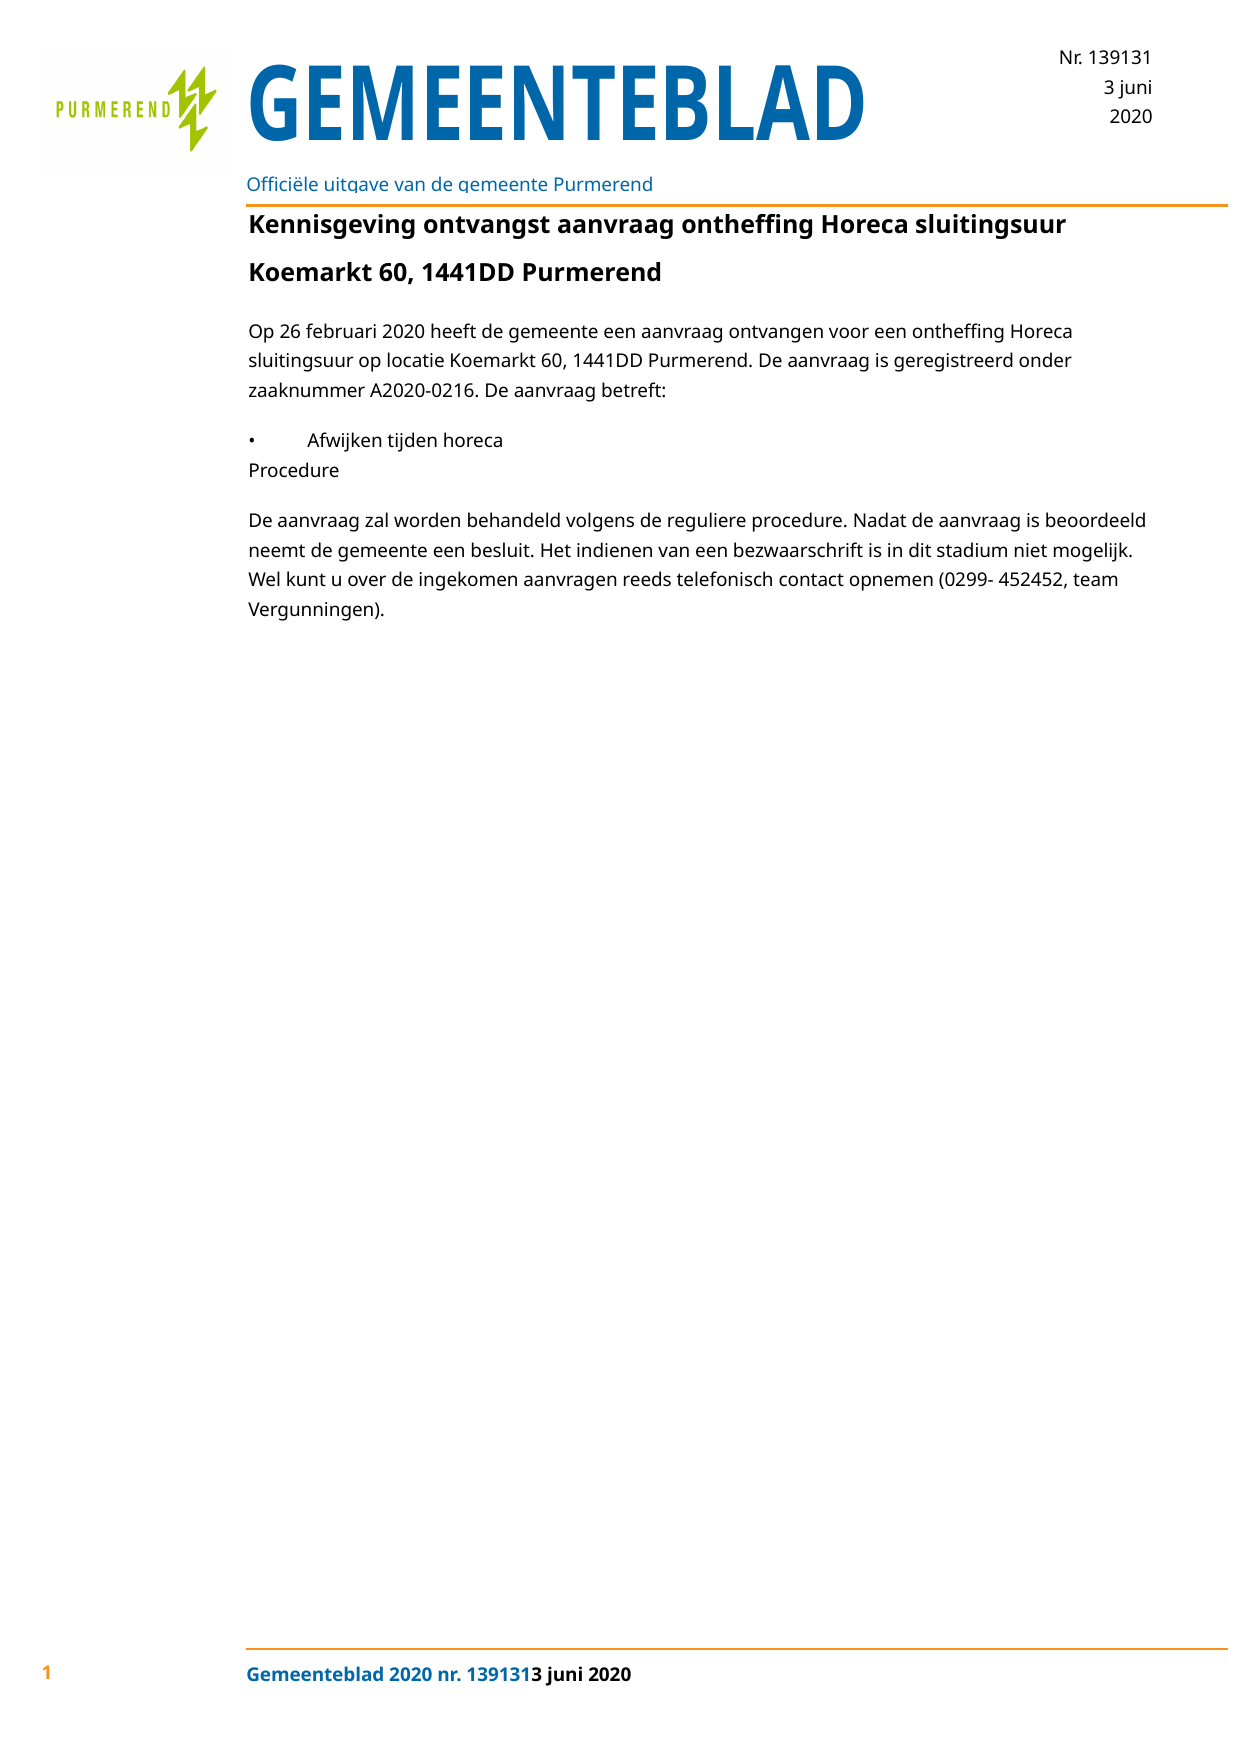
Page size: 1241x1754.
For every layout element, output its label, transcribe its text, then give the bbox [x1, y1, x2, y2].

text Procedure [248, 457, 1152, 483]
text Op 26 februari 2020 heeft de gemeente een aanvraag ontvangen voor een ontheffing Horeca sluitingsuur op locatie Koemarkt 60, 1441DD Purmerend. De aanvraag is geregistreerd onder zaaknummer A2020-0216. De aanvraag betreft: [248, 318, 1152, 403]
list Afwijken tijden horeca [248, 427, 1152, 453]
picture [41, 47, 231, 172]
text Kennisgeving ontvangst aanvraag ontheffing Horeca sluitingsuur Koemarkt 60, 1441DD Purmerend [248, 207, 1152, 288]
text De aanvraag zal worden behandeld volgens de reguliere procedure. Nadat de aanvraag is beoordeeld neemt de gemeente een besluit. Het indienen van een bezwaarschrift is in dit stadium niet mogelijk. Wel kunt u over de ingekomen aanvragen reeds telefonisch contact opnemen (0299- 452452, team Vergunningen). [248, 507, 1152, 622]
